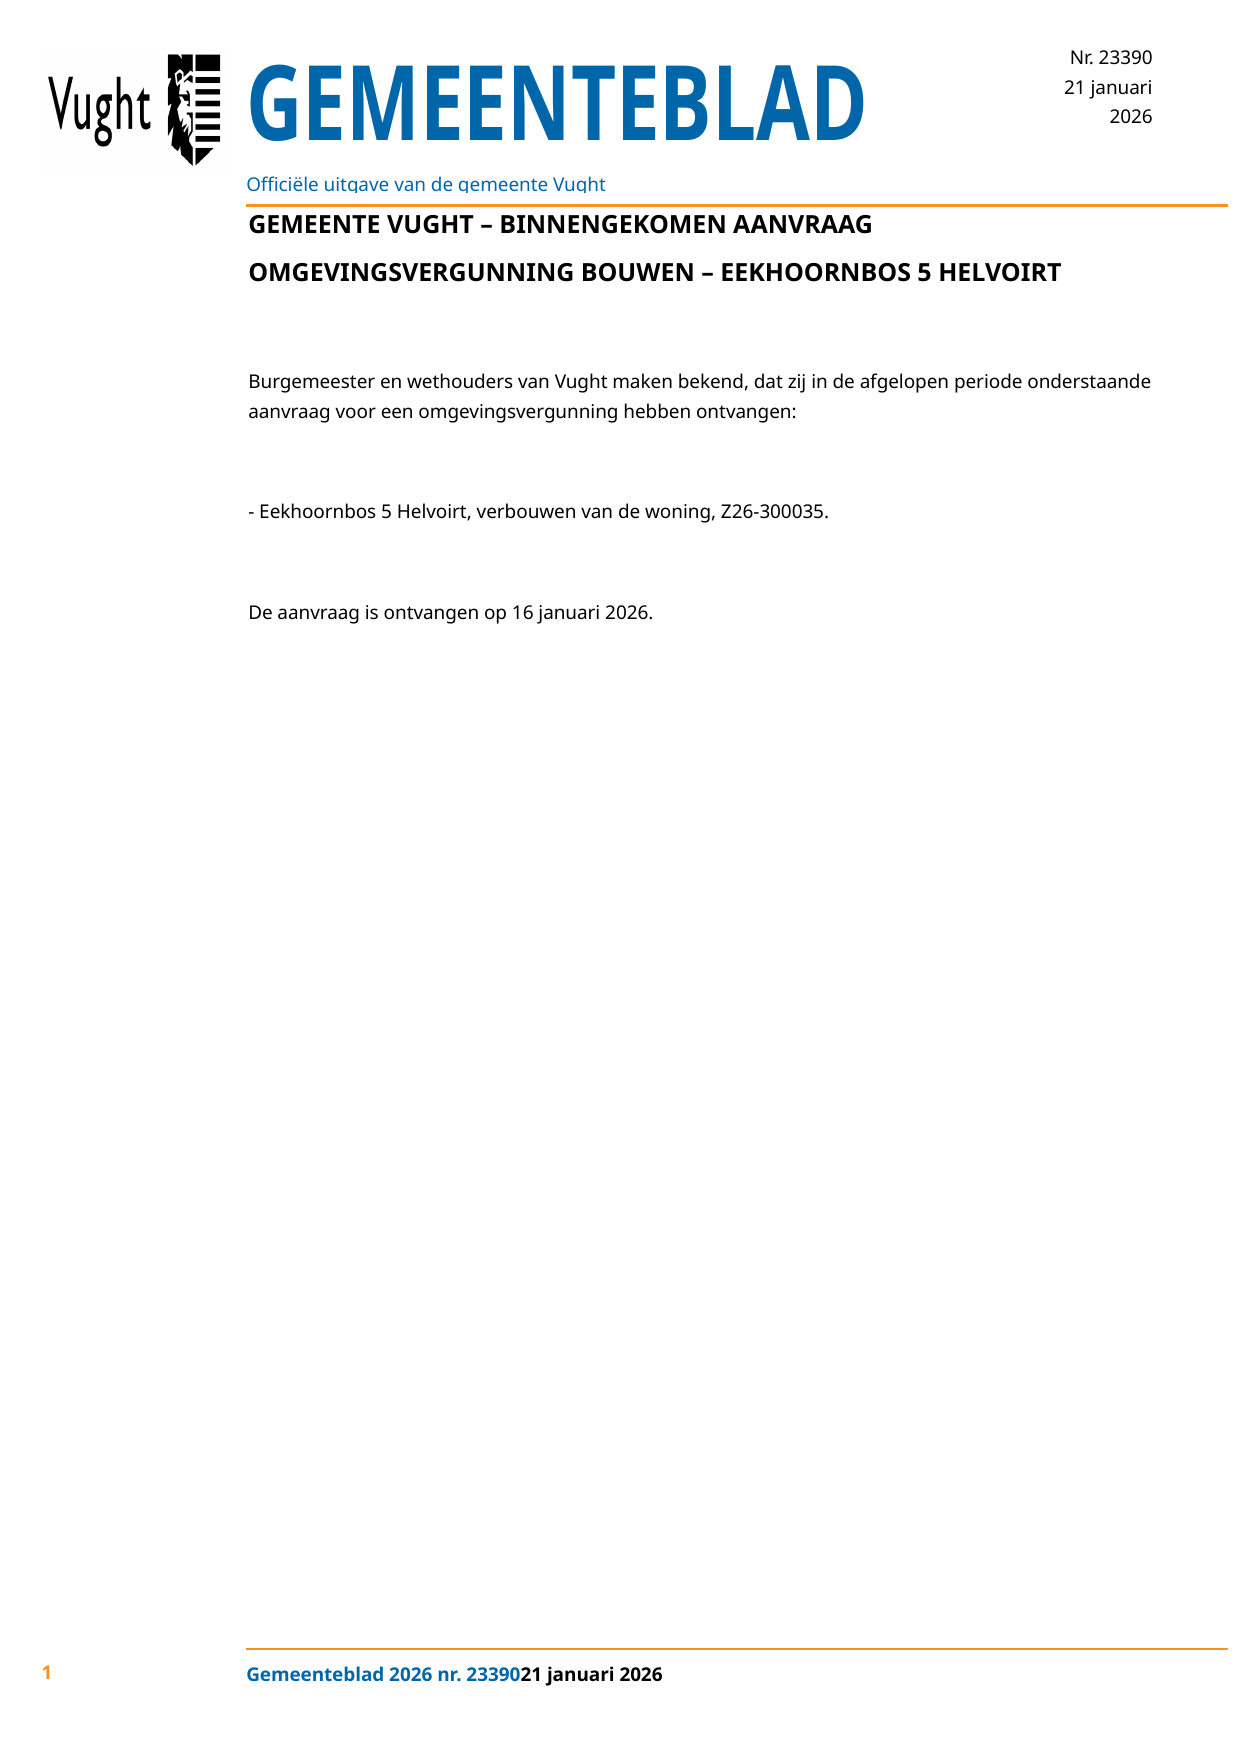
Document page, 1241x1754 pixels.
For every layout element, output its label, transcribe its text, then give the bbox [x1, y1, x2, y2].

picture [41, 47, 231, 172]
text - Eekhoornbos 5 Helvoirt, verbouwen van de woning, Z26-300035. [248, 499, 1152, 524]
text Burgemeester en wethouders van Vught maken bekend, dat zij in de afgelopen periode onderstaande aanvraag voor een omgevingsvergunning hebben ontvangen: [248, 368, 1152, 424]
text GEMEENTE VUGHT – BINNENGEKOMEN AANVRAAG OMGEVINGSVERGUNNING BOUWEN – EEKHOORNBOS 5 HELVOIRT [248, 207, 1152, 288]
text De aanvraag is ontvangen op 16 januari 2026. [248, 599, 1152, 625]
